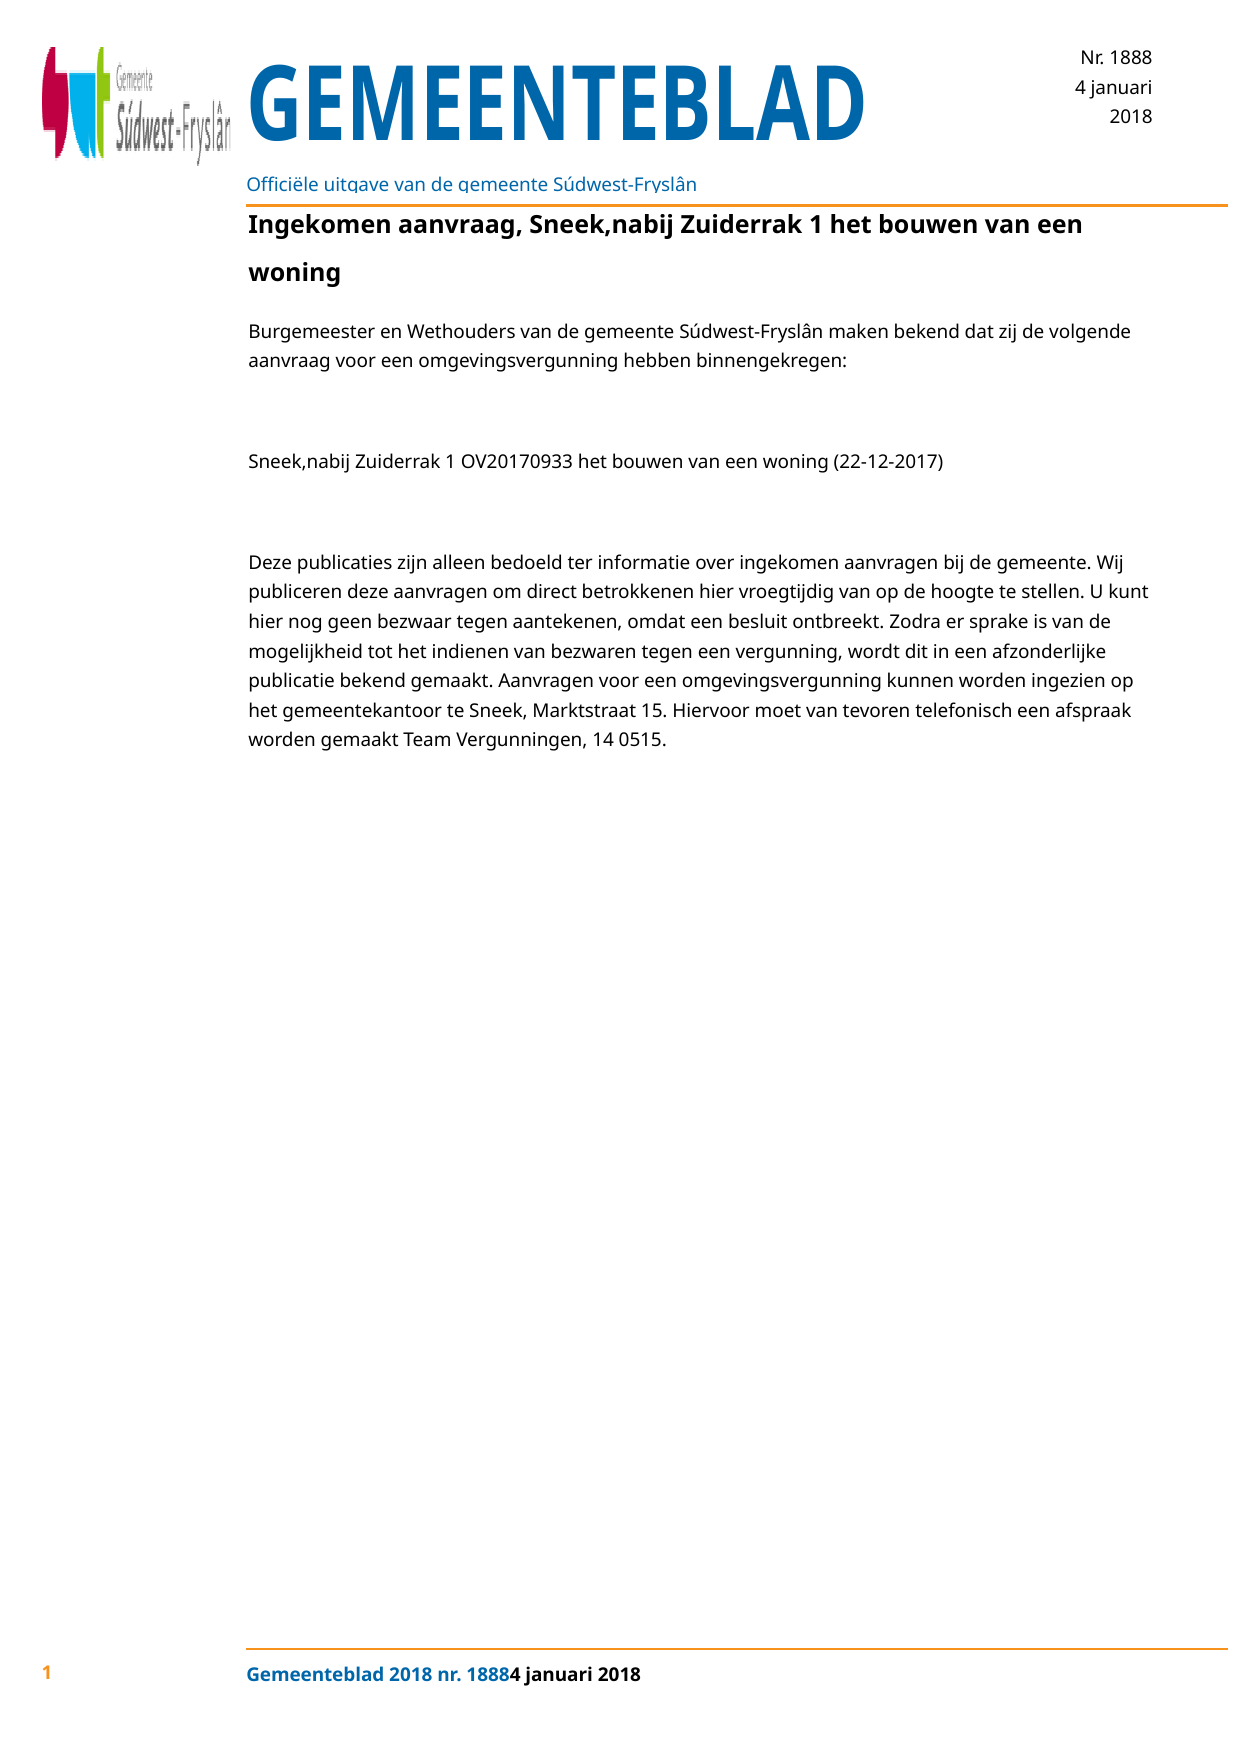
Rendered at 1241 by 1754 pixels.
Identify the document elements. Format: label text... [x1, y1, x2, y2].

text Burgemeester en Wethouders van de gemeente Súdwest-Fryslân maken bekend dat zij de volgende aanvraag voor een omgevingsvergunning hebben binnengekregen: [248, 318, 1152, 373]
picture [41, 47, 231, 172]
text Deze publicaties zijn alleen bedoeld ter informatie over ingekomen aanvragen bij de gemeente. Wij publiceren deze aanvragen om direct betrokkenen hier vroegtijdig van op de hoogte te stellen. U kunt hier nog geen bezwaar tegen aantekenen, omdat een besluit ontbreekt. Zodra er sprake is van de mogelijkheid tot het indienen van bezwaren tegen een vergunning, wordt dit in een afzonderlijke publicatie bekend gemaakt. Aanvragen voor een omgevingsvergunning kunnen worden ingezien op het gemeentekantoor te Sneek, Marktstraat 15. Hiervoor moet van tevoren telefonisch een afspraak worden gemaakt Team Vergunningen, 14 0515. [248, 549, 1152, 752]
text Ingekomen aanvraag, Sneek,nabij Zuiderrak 1 het bouwen van een woning [248, 207, 1152, 288]
text Sneek,nabij Zuiderrak 1 OV20170933 het bouwen van een woning (22-12-2017) [248, 448, 1152, 474]
